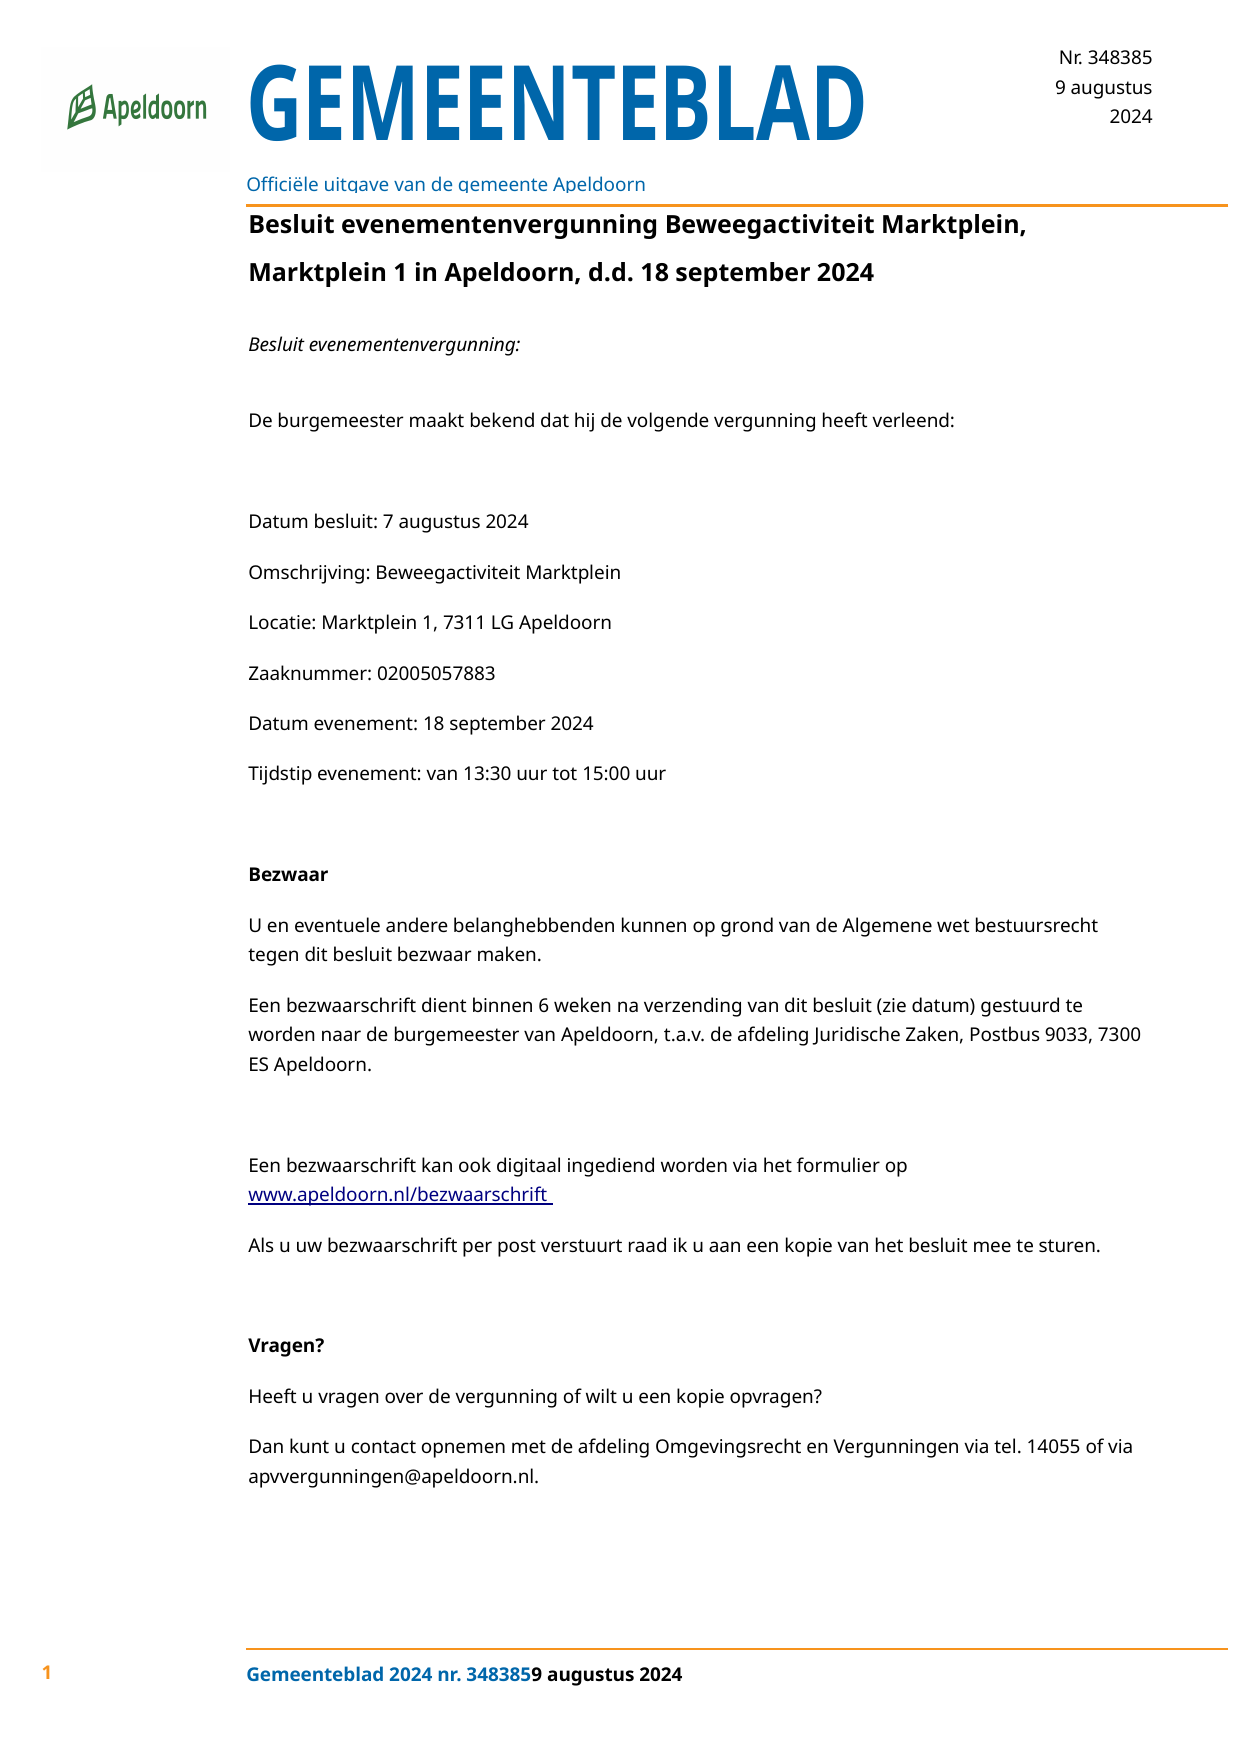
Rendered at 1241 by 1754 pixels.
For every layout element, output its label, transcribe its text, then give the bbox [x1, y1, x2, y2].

text Een bezwaarschrift dient binnen 6 weken na verzending van dit besluit (zie datum) gestuurd te worden naar de burgemeester van Apeldoorn, t.a.v. de afdeling Juridische Zaken, Postbus 9033, 7300 ES Apeldoorn. [248, 992, 1152, 1077]
text Bezwaar [248, 861, 1152, 887]
text Locatie: Marktplein 1, 7311 LG Apeldoorn [248, 609, 1152, 635]
text Datum evenement: 18 september 2024 [248, 710, 1152, 736]
text Een bezwaarschrift kan ook digitaal ingediend worden via het formulier op www.apeldoorn.nl/bezwaarschrift [248, 1152, 1152, 1207]
text Besluit evenementenvergunning: [248, 331, 1152, 357]
text Omschrijving: Beweegactiviteit Marktplein [248, 559, 1152, 584]
text Datum besluit: 7 augustus 2024 [248, 508, 1152, 534]
text U en eventuele andere belanghebbenden kunnen op grond van de Algemene wet bestuursrecht tegen dit besluit bezwaar maken. [248, 912, 1152, 967]
text Dan kunt u contact opnemen met de afdeling Omgevingsrecht en Vergunningen via tel. 14055 of via apvvergunningen@apeldoorn.nl. [248, 1433, 1152, 1489]
text Zaaknummer: 02005057883 [248, 660, 1152, 685]
text Heeft u vragen over de vergunning of wilt u een kopie opvragen? [248, 1383, 1152, 1409]
picture [41, 47, 231, 172]
text Als u uw bezwaarschrift per post verstuurt raad ik u aan een kopie van het besluit mee te sturen. [248, 1232, 1152, 1257]
text Tijdstip evenement: van 13:30 uur tot 15:00 uur [248, 761, 1152, 786]
text Vragen? [248, 1333, 1152, 1358]
text De burgemeester maakt bekend dat hij de volgende vergunning heeft verleend: [248, 408, 1152, 433]
text Besluit evenementenvergunning Beweegactiviteit Marktplein, Marktplein 1 in Apeldoorn, d.d. 18 september 2024 [248, 207, 1152, 288]
